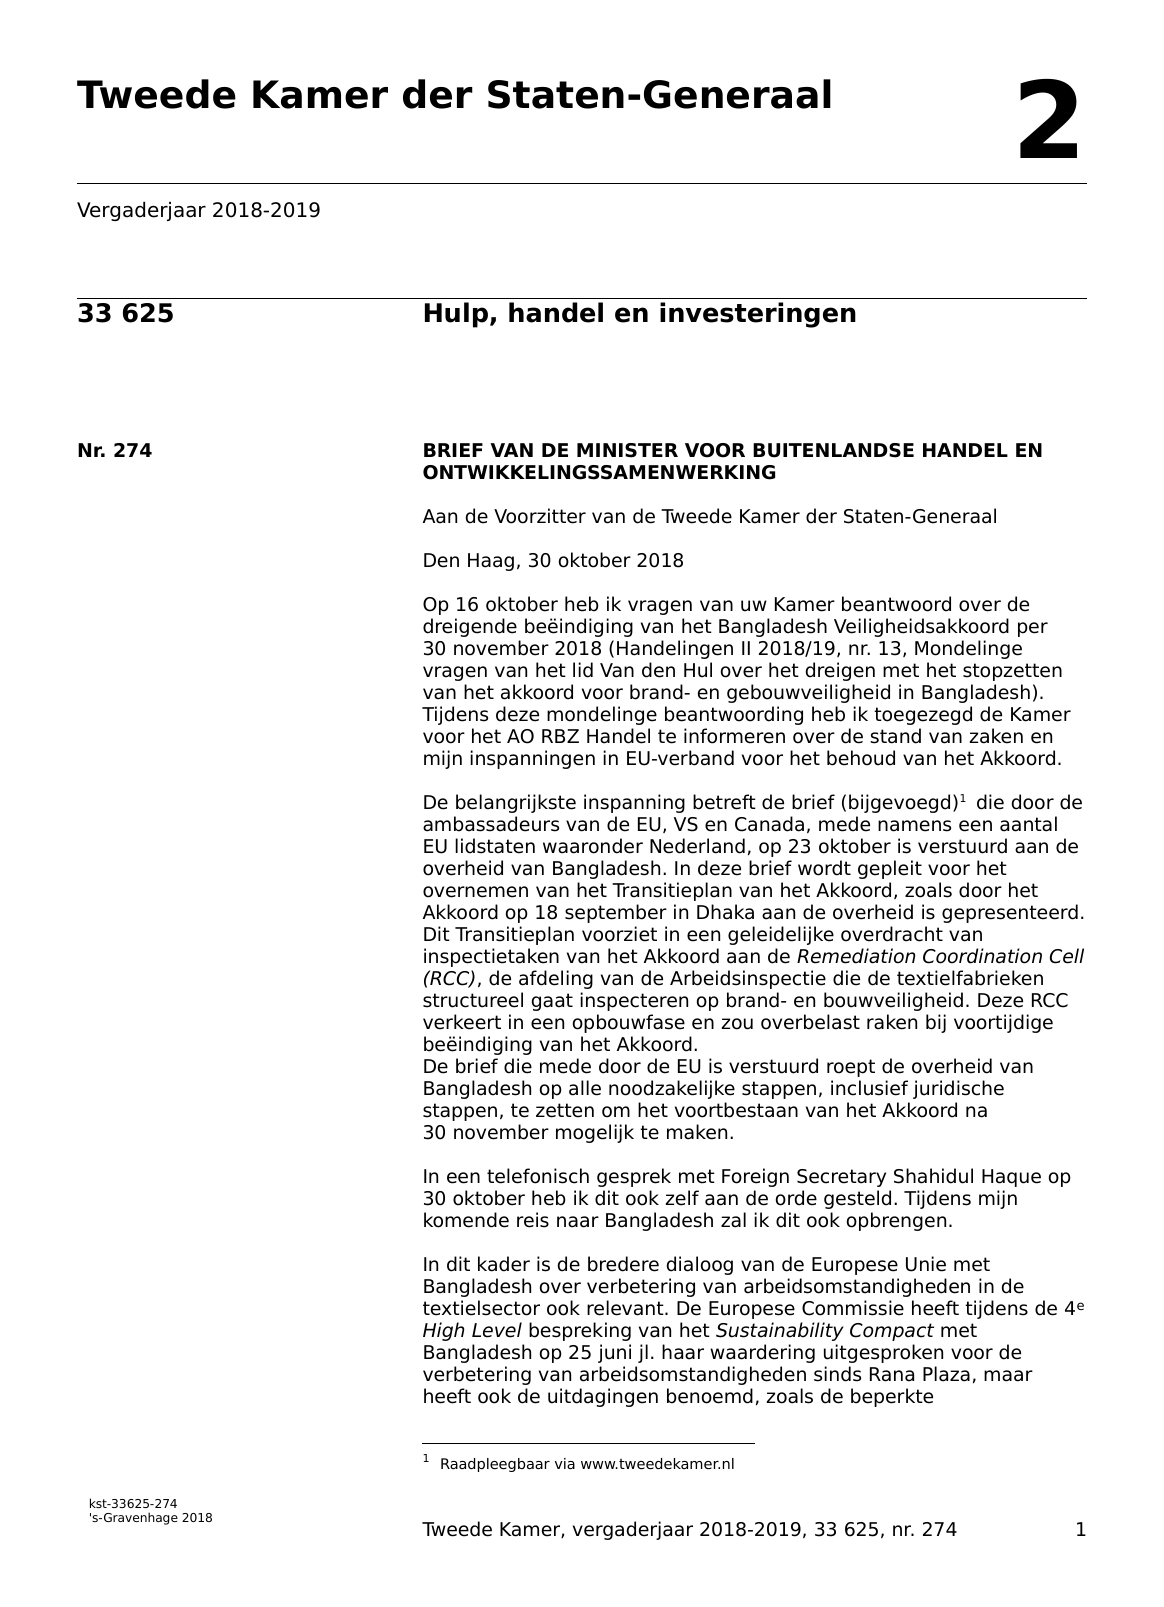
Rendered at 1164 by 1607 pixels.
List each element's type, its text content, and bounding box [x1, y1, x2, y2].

text Op 16 oktober heb ik vragen van uw Kamer beantwoord over de dreigende beëindiging van het Bangladesh Veiligheidsakkoord per 30 november 2018 (Handelingen II 2018/19, nr. 13, Mondelinge vragen van het lid Van den Hul over het dreigen met het stopzetten van het akkoord voor brand- en gebouwveiligheid in Bangladesh). Tijdens deze mondelinge beantwoording heb ik toegezegd de Kamer voor het AO RBZ Handel te informeren over de stand van zaken en mijn inspanningen in EU-verband voor het behoud van het Akkoord. [422, 594, 1087, 770]
text 's-Gravenhage 2018 [88, 1511, 323, 1525]
table_header Tweede Kamer der Staten-Generaal [77, 59, 886, 183]
text In een telefonisch gesprek met Foreign Secretary Shahidul Haque op 30 oktober heb ik dit ook zelf aan de orde gesteld. Tijdens mijn komende reis naar Bangladesh zal ik dit ook opbrengen. [422, 1166, 1087, 1232]
subtitle Nr. 274 BRIEF VAN DE MINISTER VOOR BUITENLANDSE HANDEL EN ONTWIKKELINGSSAMENWERKING [77, 440, 1087, 484]
text De brief die mede door de EU is verstuurd roept de overheid van Bangladesh op alle noodzakelijke stappen, inclusief juridische stappen, te zetten om het voortbestaan van het Akkoord na 30 november mogelijk te maken. [422, 1056, 1087, 1144]
text Aan de Voorzitter van de Tweede Kamer der Staten-Generaal [422, 506, 1087, 528]
text kst-33625-274 [88, 1497, 323, 1511]
table_header 2 [886, 59, 1087, 183]
table_cell Vergaderjaar 2018-2019 [77, 184, 1087, 298]
text In dit kader is de bredere dialoog van de Europese Unie met Bangladesh over verbetering van arbeidsomstandigheden in de textielsector ook relevant. De Europese Commissie heeft tijdens de 4e High Level bespreking van het Sustainability Compact met Bangladesh op 25 juni jl. haar waardering uitgesproken voor de verbetering van arbeidsomstandigheden sinds Rana Plaza, maar heeft ook de uitdagingen benoemd, zoals de beperkte [422, 1254, 1087, 1408]
text Raadpleegbaar via www.tweedekamer.nl [422, 1452, 1087, 1474]
text De belangrijkste inspanning betreft de brief (bijgevoegd) die door de ambassadeurs van de EU, VS en Canada, mede namens een aantal EU lidstaten waaronder Nederland, op 23 oktober is verstuurd aan de overheid van Bangladesh. In deze brief wordt gepleit voor het overnemen van het Transitieplan van het Akkoord, zoals door het Akkoord op 18 september in Dhaka aan de overheid is gepresenteerd. Dit Transitieplan voorziet in een geleidelijke overdracht van inspectietaken van het Akkoord aan de Remediation Coordination Cell (RCC), de afdeling van de Arbeidsinspectie die de textielfabrieken structureel gaat inspecteren op brand- en bouwveiligheid. Deze RCC verkeert in een opbouwfase en zou overbelast raken bij voortijdige beëindiging van het Akkoord. [422, 792, 1087, 1056]
subtitle 33 625 Hulp, handel en investeringen [77, 299, 1087, 329]
text Den Haag, 30 oktober 2018 [422, 550, 1087, 572]
